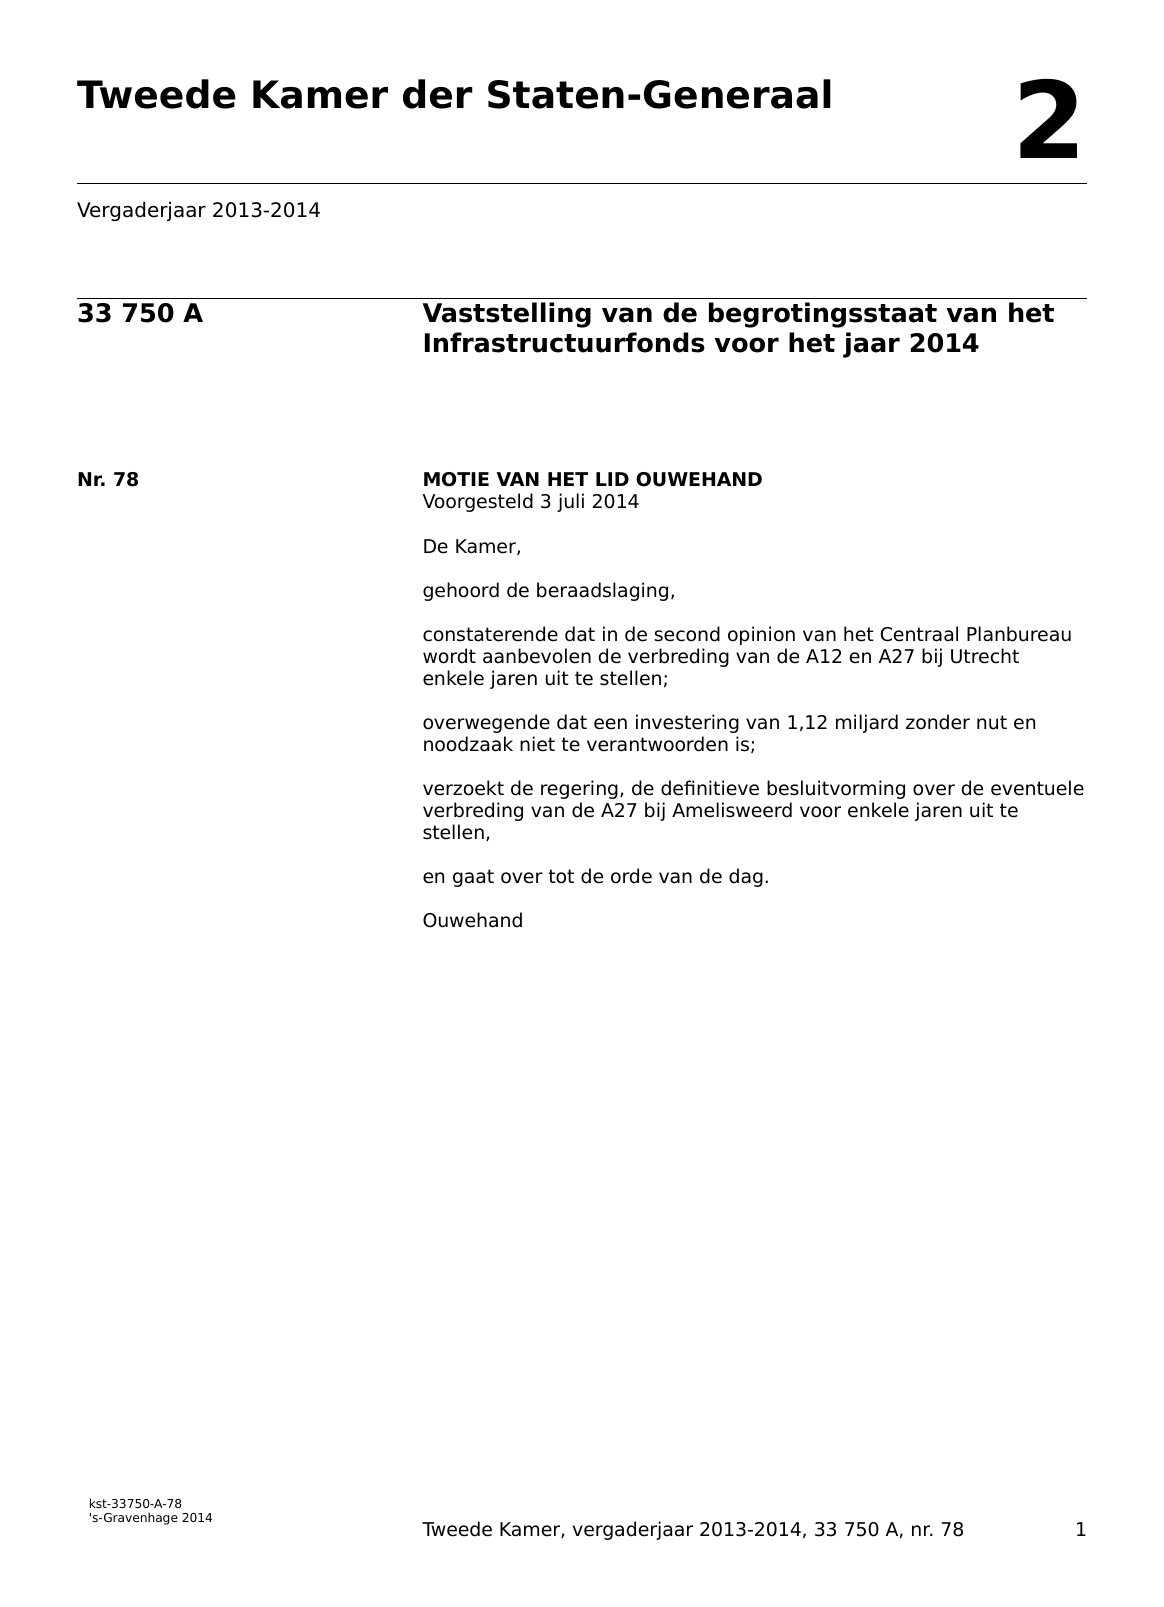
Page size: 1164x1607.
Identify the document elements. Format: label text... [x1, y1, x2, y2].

text en gaat over tot de orde van de dag. [422, 866, 1087, 888]
text Voorgesteld 3 juli 2014 [422, 491, 1087, 513]
table_header 2 [886, 59, 1087, 183]
subtitle 33 750 A Vaststelling van de begrotingsstaat van het Infrastructuurfonds voor het jaar 2014 [77, 299, 1087, 358]
text gehoord de beraadslaging, [422, 580, 1087, 602]
text constaterende dat in de second opinion van het Centraal Planbureau wordt aanbevolen de verbreding van de A12 en A27 bij Utrecht enkele jaren uit te stellen; [422, 624, 1087, 690]
table_cell Vergaderjaar 2013-2014 [77, 184, 1087, 298]
text kst-33750-A-78 [88, 1497, 323, 1511]
text Ouwehand [422, 910, 1087, 932]
table_header Tweede Kamer der Staten-Generaal [77, 59, 886, 183]
subtitle Nr. 78 MOTIE VAN HET LID OUWEHAND [77, 469, 1087, 491]
text De Kamer, [422, 536, 1087, 557]
text 's-Gravenhage 2014 [88, 1511, 323, 1525]
text overwegende dat een investering van 1,12 miljard zonder nut en noodzaak niet te verantwoorden is; [422, 712, 1087, 756]
text verzoekt de regering, de definitieve besluitvorming over de eventuele verbreding van de A27 bij Amelisweerd voor enkele jaren uit te stellen, [422, 778, 1087, 844]
